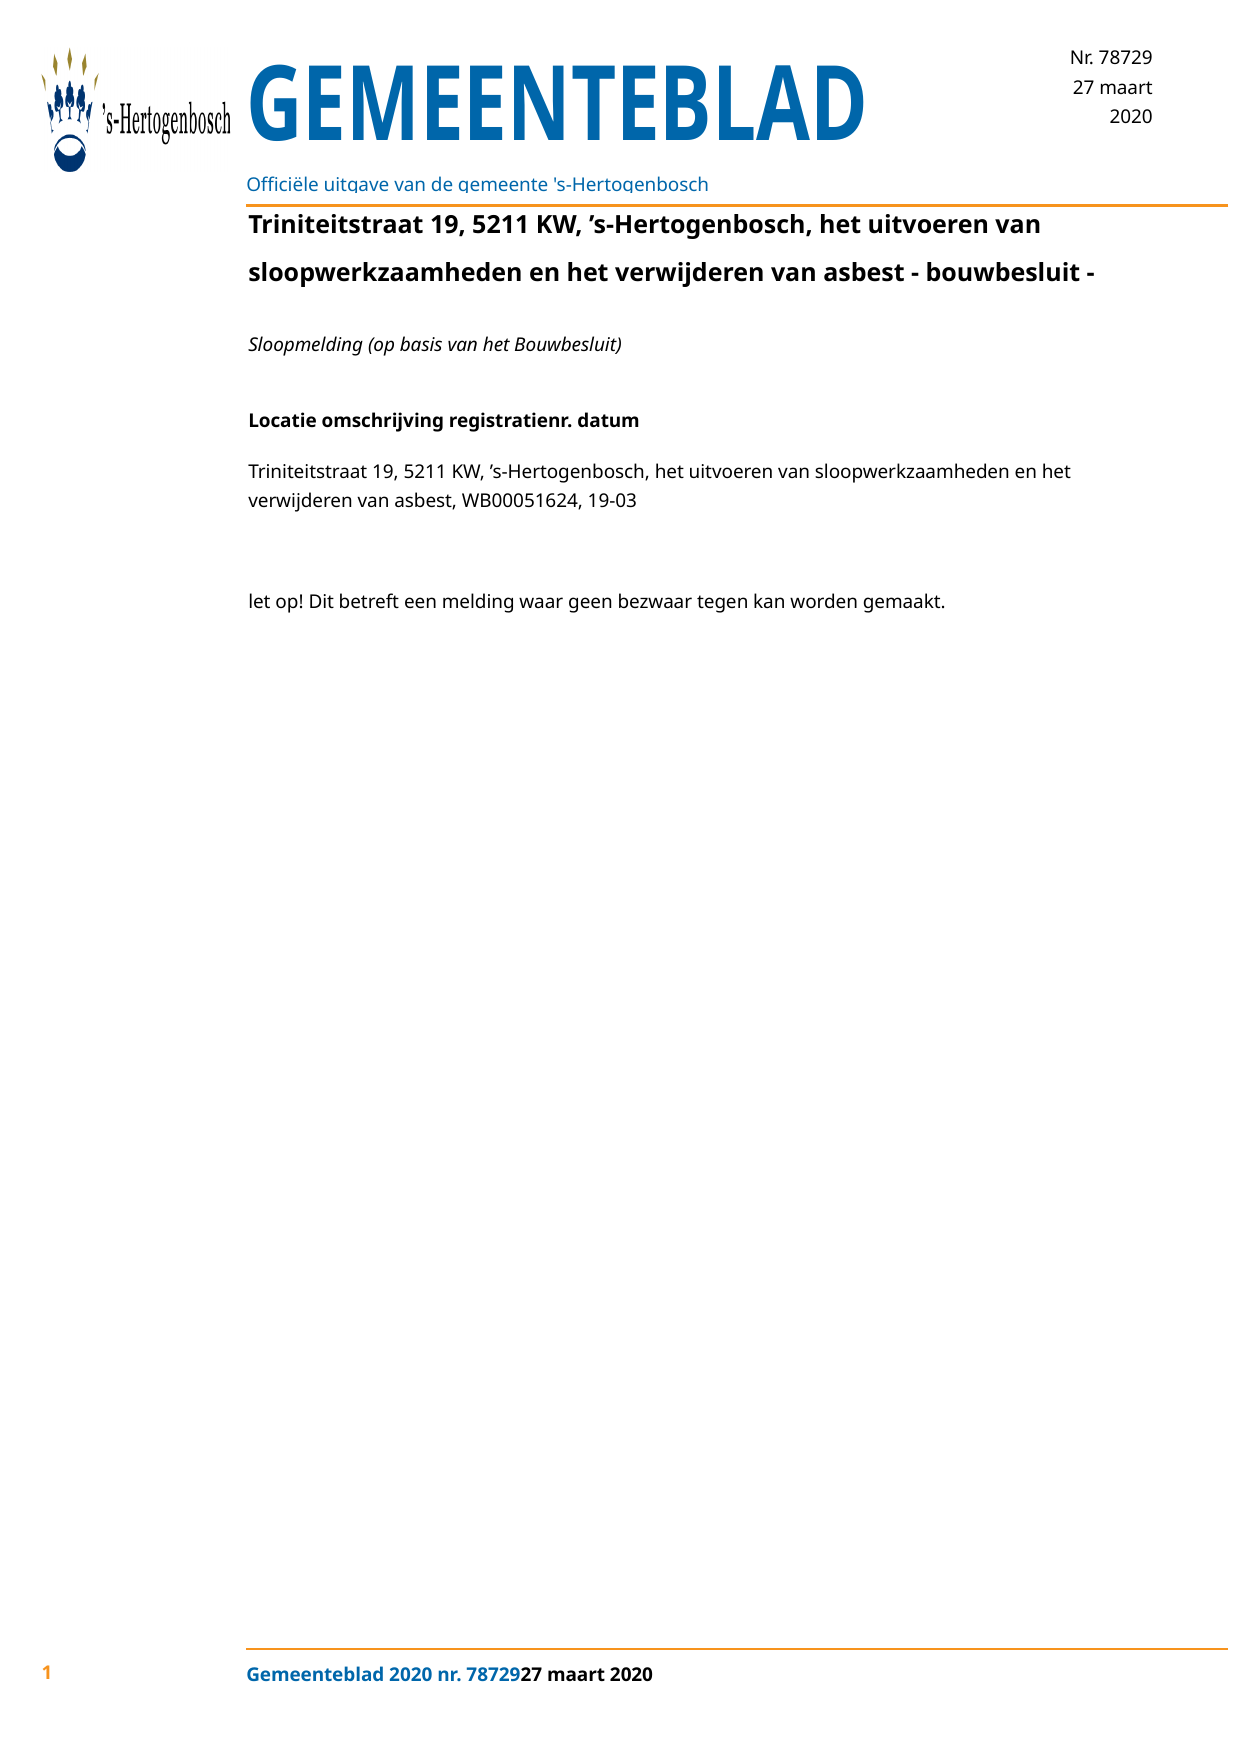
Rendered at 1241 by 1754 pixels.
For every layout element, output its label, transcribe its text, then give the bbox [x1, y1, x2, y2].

text Triniteitstraat 19, 5211 KW, ’s-Hertogenbosch, het uitvoeren van sloopwerkzaamheden en het verwijderen van asbest - bouwbesluit - [248, 207, 1152, 288]
text Locatie omschrijving registratienr. datum [248, 408, 1152, 433]
picture [41, 47, 231, 172]
text Triniteitstraat 19, 5211 KW, ’s-Hertogenbosch, het uitvoeren van sloopwerkzaamheden en het verwijderen van asbest, WB00051624, 19-03 [248, 458, 1152, 513]
text let op! Dit betreft een melding waar geen bezwaar tegen kan worden gemaakt. [248, 588, 1152, 614]
text Sloopmelding (op basis van het Bouwbesluit) [248, 331, 1152, 357]
